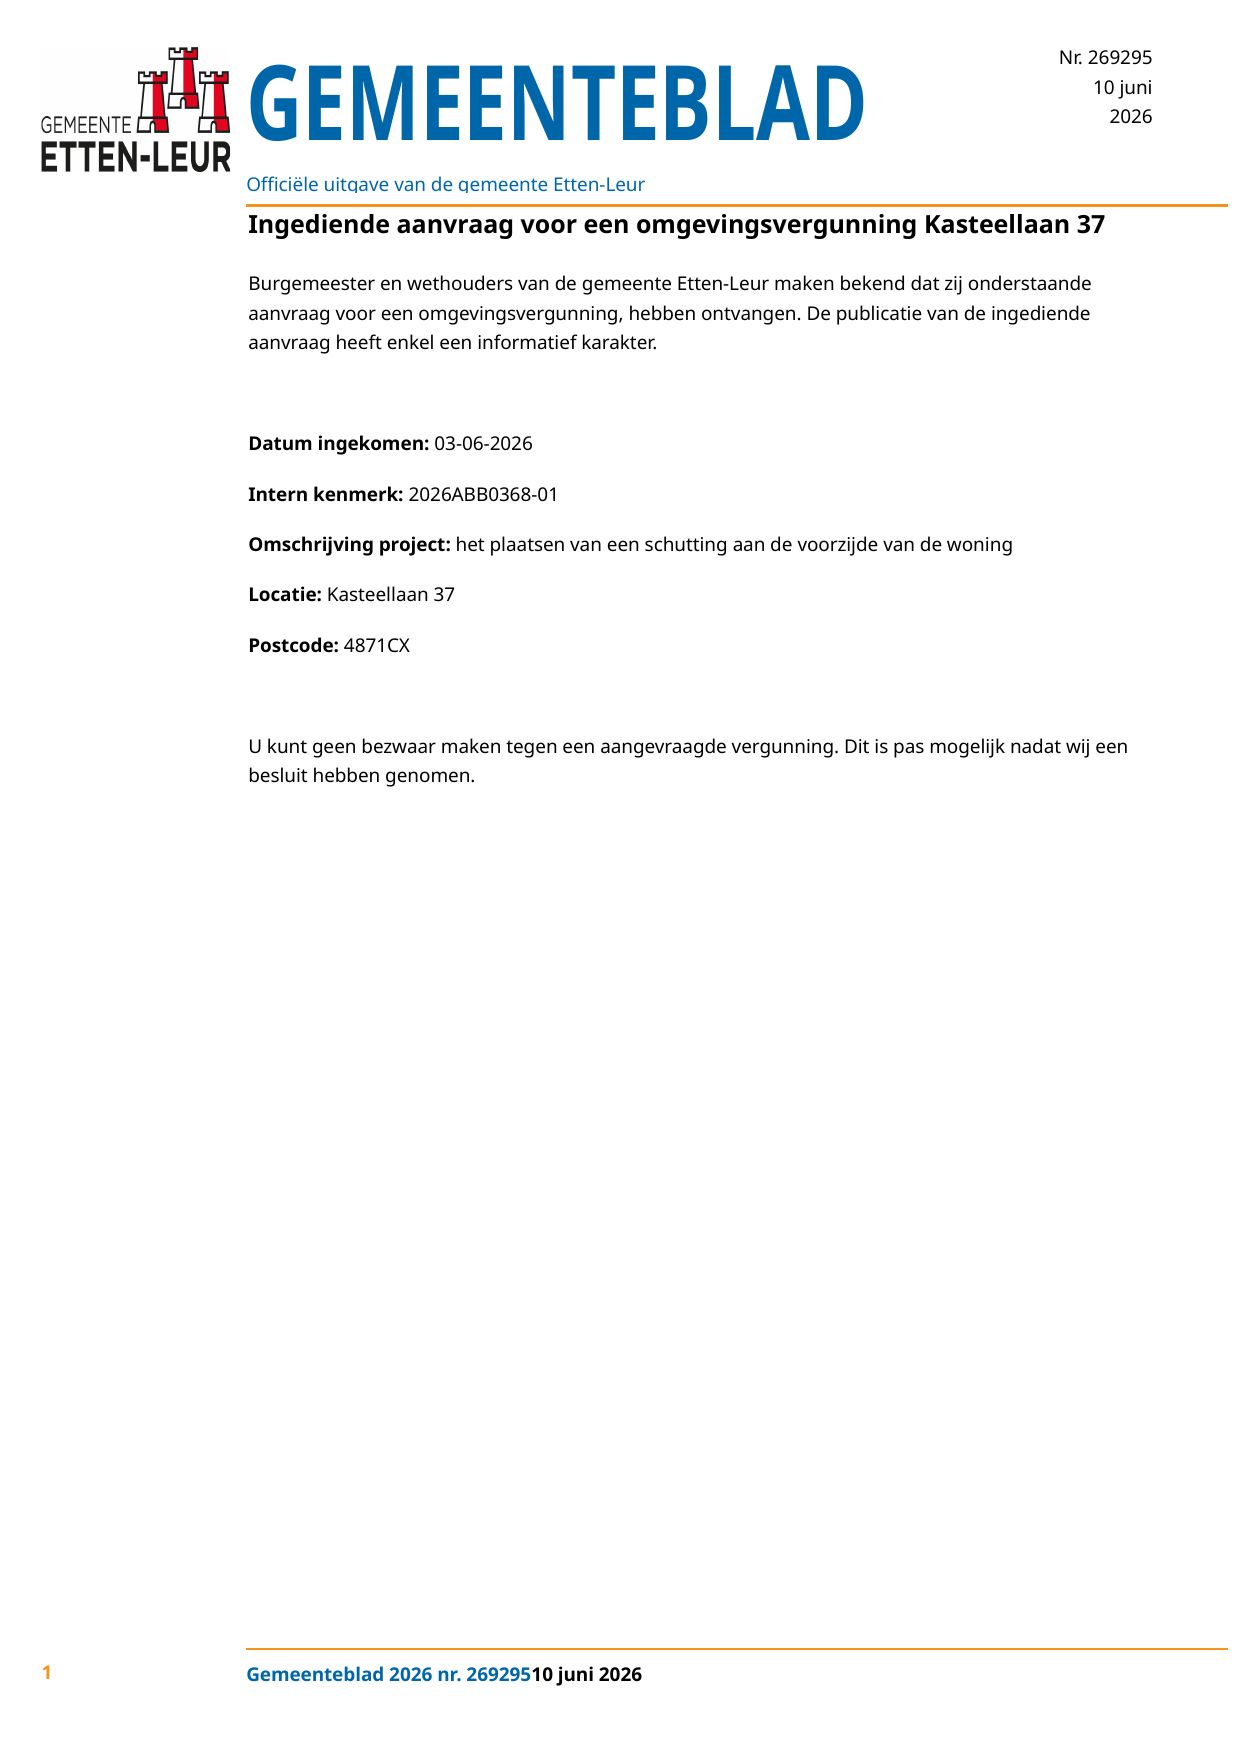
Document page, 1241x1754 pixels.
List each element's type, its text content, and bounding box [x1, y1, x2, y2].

text Locatie: Kasteellaan 37 [248, 582, 1152, 607]
text Burgemeester en wethouders van de gemeente Etten-Leur maken bekend dat zij onderstaande aanvraag voor een omgevingsvergunning, hebben ontvangen. De publicatie van de ingediende aanvraag heeft enkel een informatief karakter. [248, 270, 1152, 355]
text Ingediende aanvraag voor een omgevingsvergunning Kasteellaan 37 [248, 207, 1152, 241]
text U kunt geen bezwaar maken tegen een aangevraagde vergunning. Dit is pas mogelijk nadat wij een besluit hebben genomen. [248, 733, 1152, 788]
text Intern kenmerk: 2026ABB0368-01 [248, 481, 1152, 506]
text Postcode: 4871CX [248, 632, 1152, 658]
text Datum ingekomen: 03-06-2026 [248, 430, 1152, 456]
picture [41, 47, 231, 172]
text Omschrijving project: het plaatsen van een schutting aan de voorzijde van de woning [248, 531, 1152, 557]
